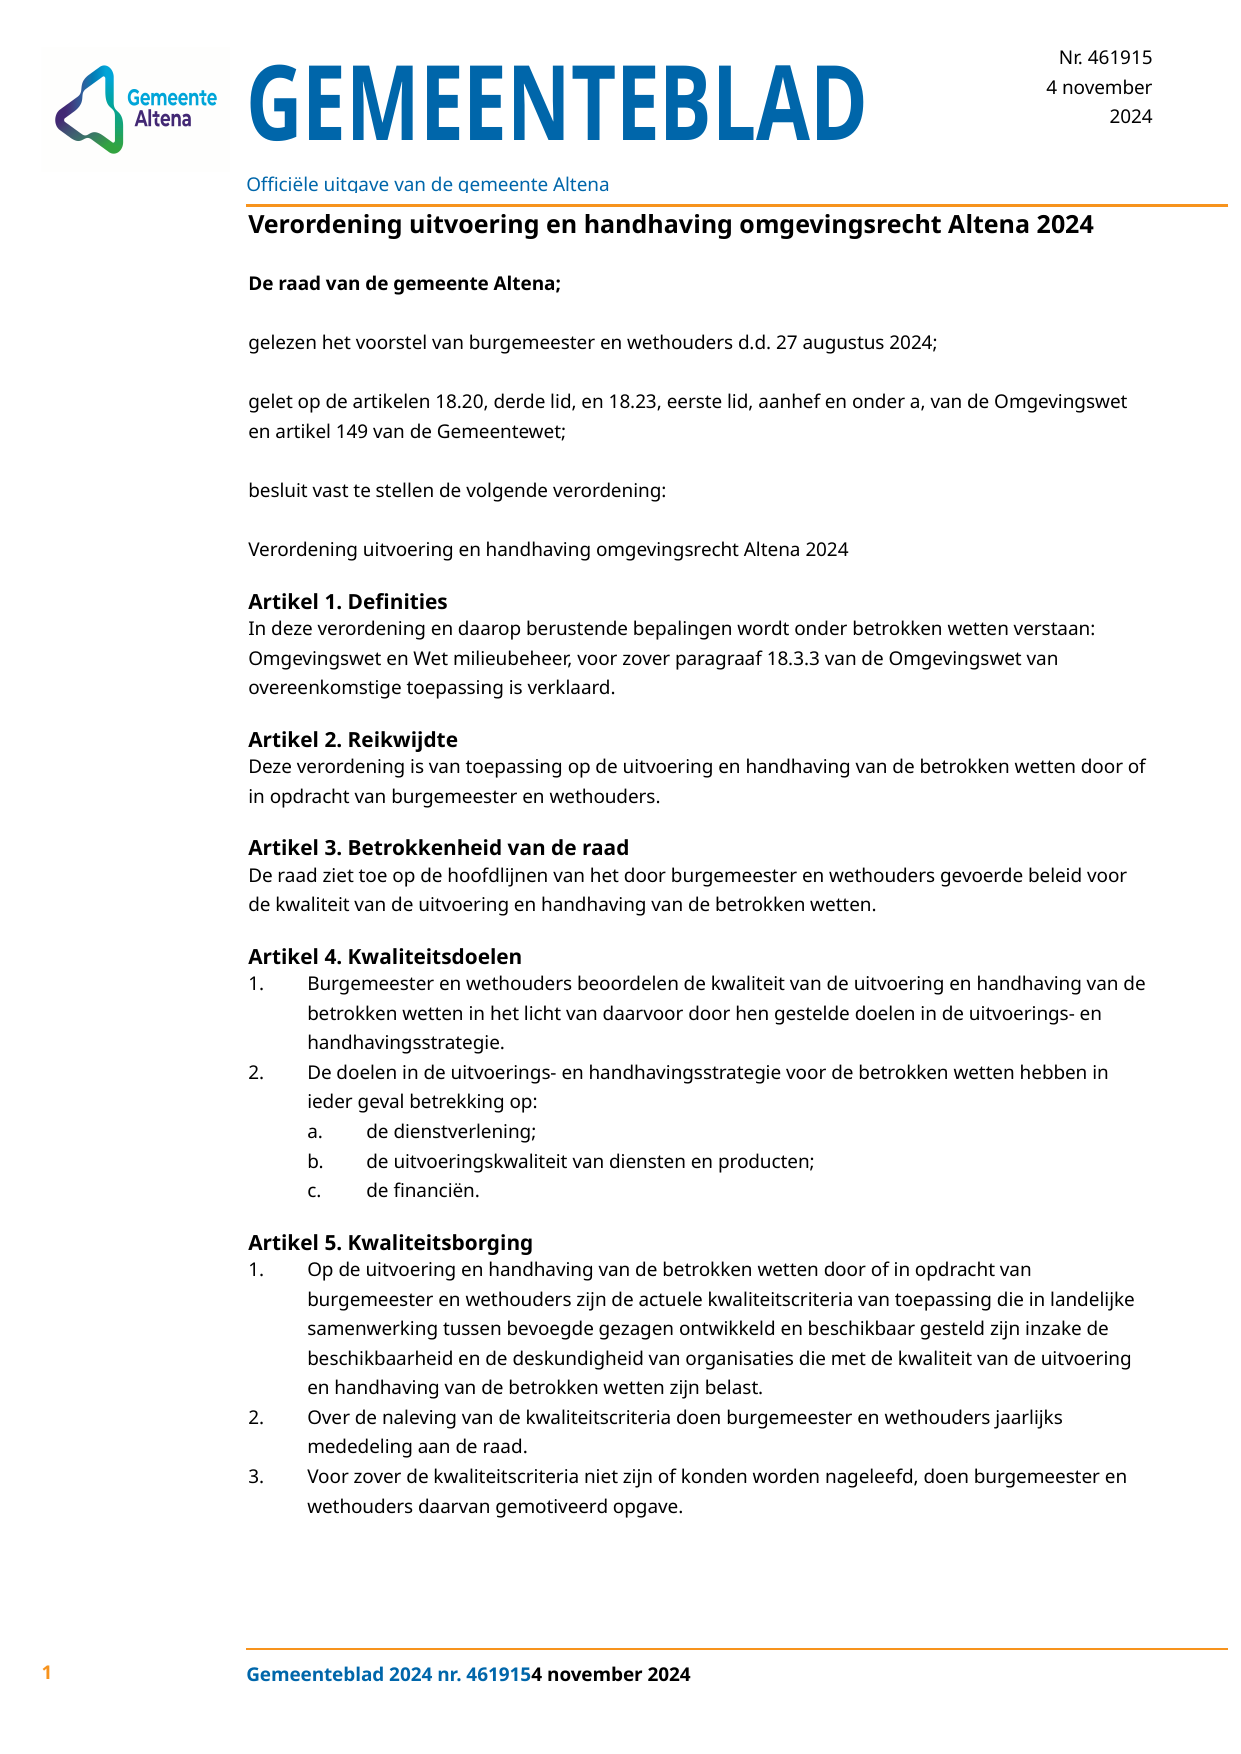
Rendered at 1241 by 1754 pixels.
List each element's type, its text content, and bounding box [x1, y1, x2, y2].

list Op de uitvoering en handhaving van de betrokken wetten door of in opdracht van burgemeester en wethouders zijn de actuele kwaliteitscriteria van toepassing die in landelijke samenwerking tussen bevoegde gezagen ontwikkeld en beschikbaar gesteld zijn inzake de beschikbaarheid en de deskundigheid van organisaties die met de kwaliteit van de uitvoering en handhaving van de betrokken wetten zijn belast. [248, 1256, 1152, 1400]
text gelet op de artikelen 18.20, derde lid, en 18.23, eerste lid, aanhef en onder a, van de Omgevingswet en artikel 149 van de Gemeentewet; [248, 389, 1152, 444]
list Voor zover de kwaliteitscriteria niet zijn of konden worden nageleefd, doen burgemeester en wethouders daarvan gemotiveerd opgave. [248, 1463, 1152, 1519]
text Artikel 5. Kwaliteitsborging [248, 1228, 1152, 1256]
text De raad van de gemeente Altena; [248, 270, 1152, 296]
text Verordening uitvoering en handhaving omgevingsrecht Altena 2024 [248, 207, 1152, 241]
list de uitvoeringskwaliteit van diensten en producten; [307, 1148, 1152, 1173]
list de financiën. [307, 1177, 1152, 1203]
list Over de naleving van de kwaliteitscriteria doen burgemeester en wethouders jaarlijks mededeling aan de raad. [248, 1404, 1152, 1459]
list de dienstverlening; [307, 1118, 1152, 1144]
text Deze verordening is van toepassing op de uitvoering en handhaving van de betrokken wetten door of in opdracht van burgemeester en wethouders. [248, 753, 1152, 809]
text besluit vast te stellen de volgende verordening: [248, 477, 1152, 503]
list De doelen in de uitvoerings- en handhavingsstrategie voor de betrokken wetten hebben in ieder geval betrekking op: [248, 1059, 1152, 1114]
text De raad ziet toe op de hoofdlijnen van het door burgemeester en wethouders gevoerde beleid voor de kwaliteit van de uitvoering en handhaving van de betrokken wetten. [248, 862, 1152, 917]
picture [41, 47, 231, 172]
text Artikel 4. Kwaliteitsdoelen [248, 942, 1152, 970]
text gelezen het voorstel van burgemeester en wethouders d.d. 27 augustus 2024; [248, 329, 1152, 355]
text Verordening uitvoering en handhaving omgevingsrecht Altena 2024 [248, 537, 1152, 562]
text Artikel 2. Reikwijdte [248, 725, 1152, 753]
text Artikel 3. Betrokkenheid van de raad [248, 833, 1152, 862]
text Artikel 1. Definities [248, 587, 1152, 615]
list Burgemeester en wethouders beoordelen de kwaliteit van de uitvoering en handhaving van de betrokken wetten in het licht van daarvoor door hen gestelde doelen in de uitvoerings- en handhavingsstrategie. [248, 970, 1152, 1055]
text In deze verordening en daarop berustende bepalingen wordt onder betrokken wetten verstaan: Omgevingswet en Wet milieubeheer, voor zover paragraaf 18.3.3 van de Omgevingswet van overeenkomstige toepassing is verklaard. [248, 615, 1152, 700]
